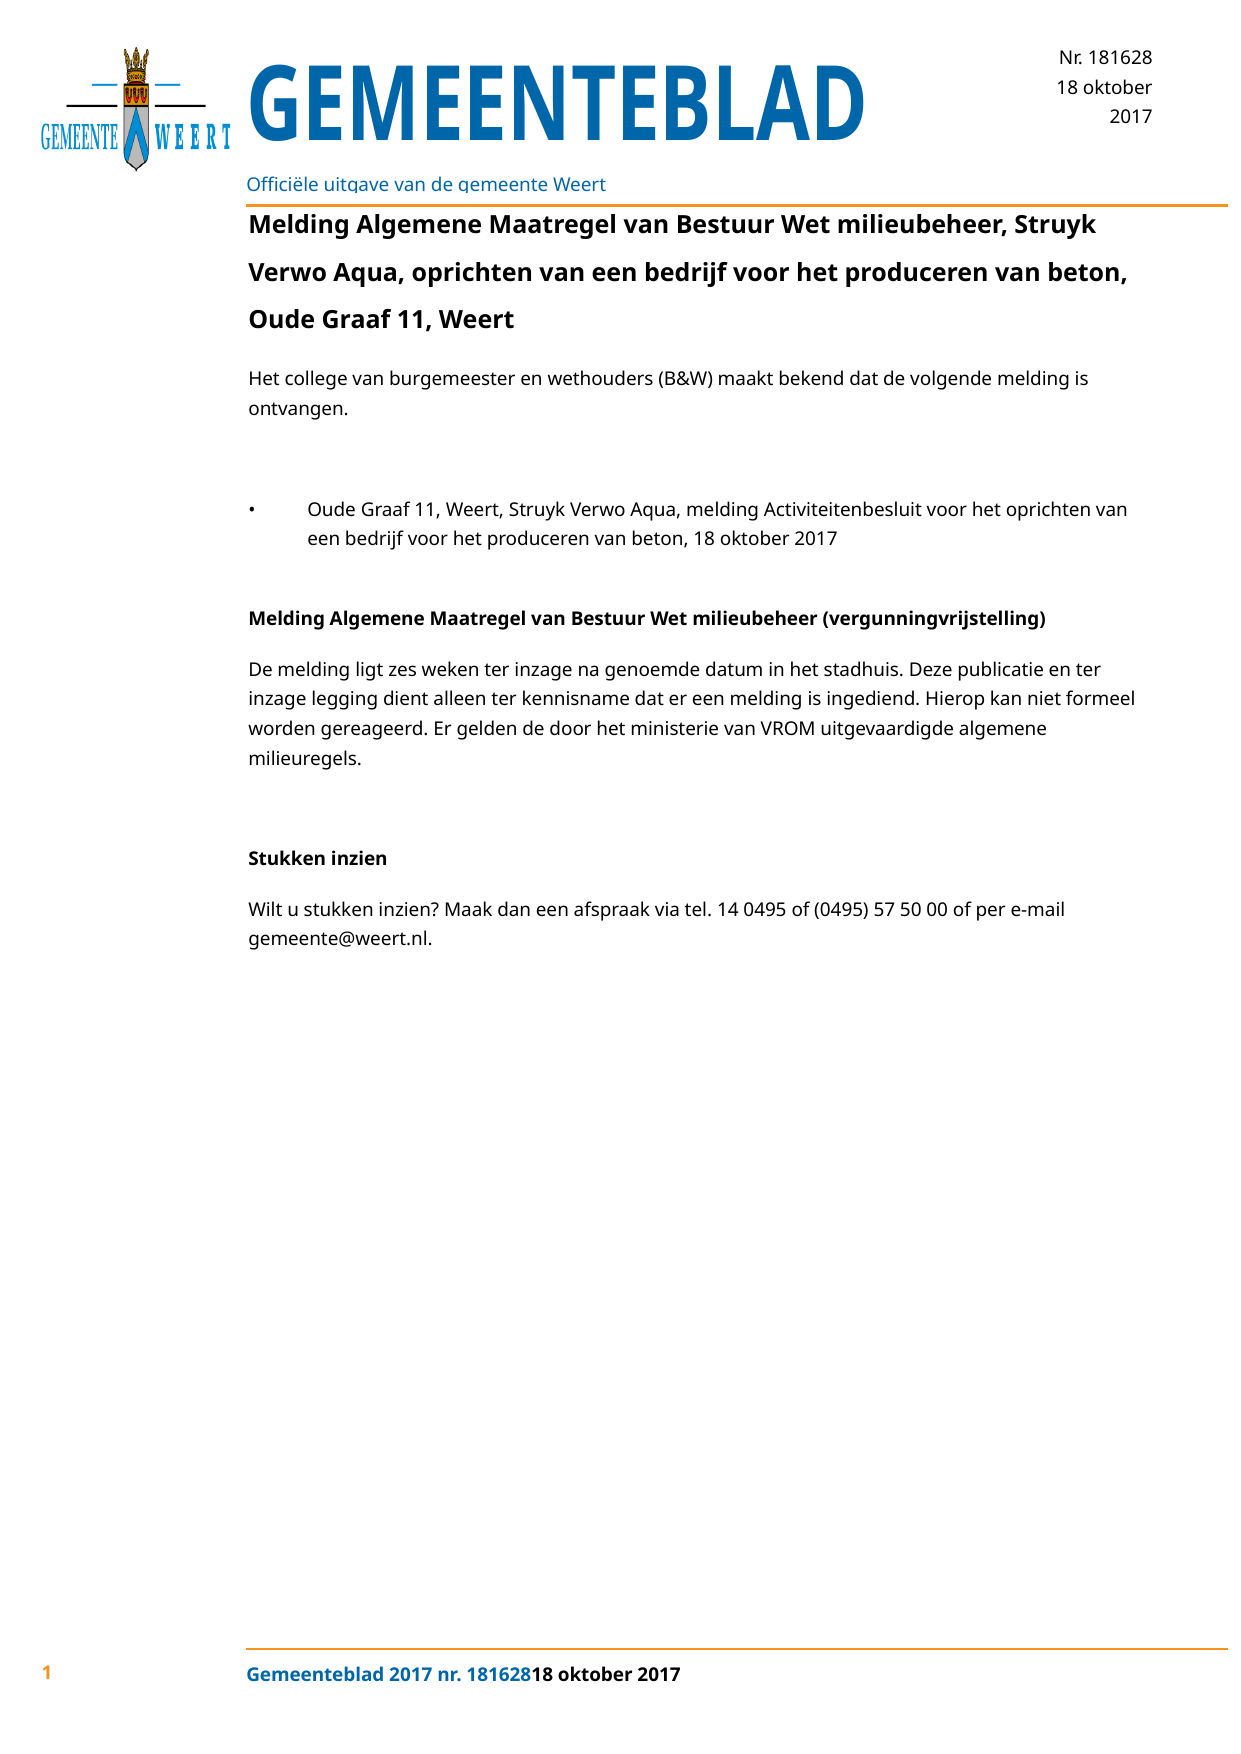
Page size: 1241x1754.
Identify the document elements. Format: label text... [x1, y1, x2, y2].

text De melding ligt zes weken ter inzage na genoemde datum in het stadhuis. Deze publicatie en ter inzage legging dient alleen ter kennisname dat er een melding is ingediend. Hierop kan niet formeel worden gereageerd. Er gelden de door het ministerie van VROM uitgevaardigde algemene milieuregels. [248, 656, 1152, 770]
text Het college van burgemeester en wethouders (B&W) maakt bekend dat de volgende melding is ontvangen. [248, 366, 1152, 421]
list Oude Graaf 11, Weert, Struyk Verwo Aqua, melding Activiteitenbesluit voor het oprichten van een bedrijf voor het produceren van beton, 18 oktober 2017 [248, 496, 1152, 551]
picture [41, 47, 231, 172]
text Stukken inzien [248, 846, 1152, 871]
text Melding Algemene Maatregel van Bestuur Wet milieubeheer, Struyk Verwo Aqua, oprichten van een bedrijf voor het produceren van beton, Oude Graaf 11, Weert [248, 207, 1152, 336]
text Melding Algemene Maatregel van Bestuur Wet milieubeheer (vergunningvrijstelling) [248, 606, 1152, 631]
text Wilt u stukken inzien? Maak dan een afspraak via tel. 14 0495 of (0495) 57 50 00 of per e-mail gemeente@weert.nl. [248, 896, 1152, 951]
